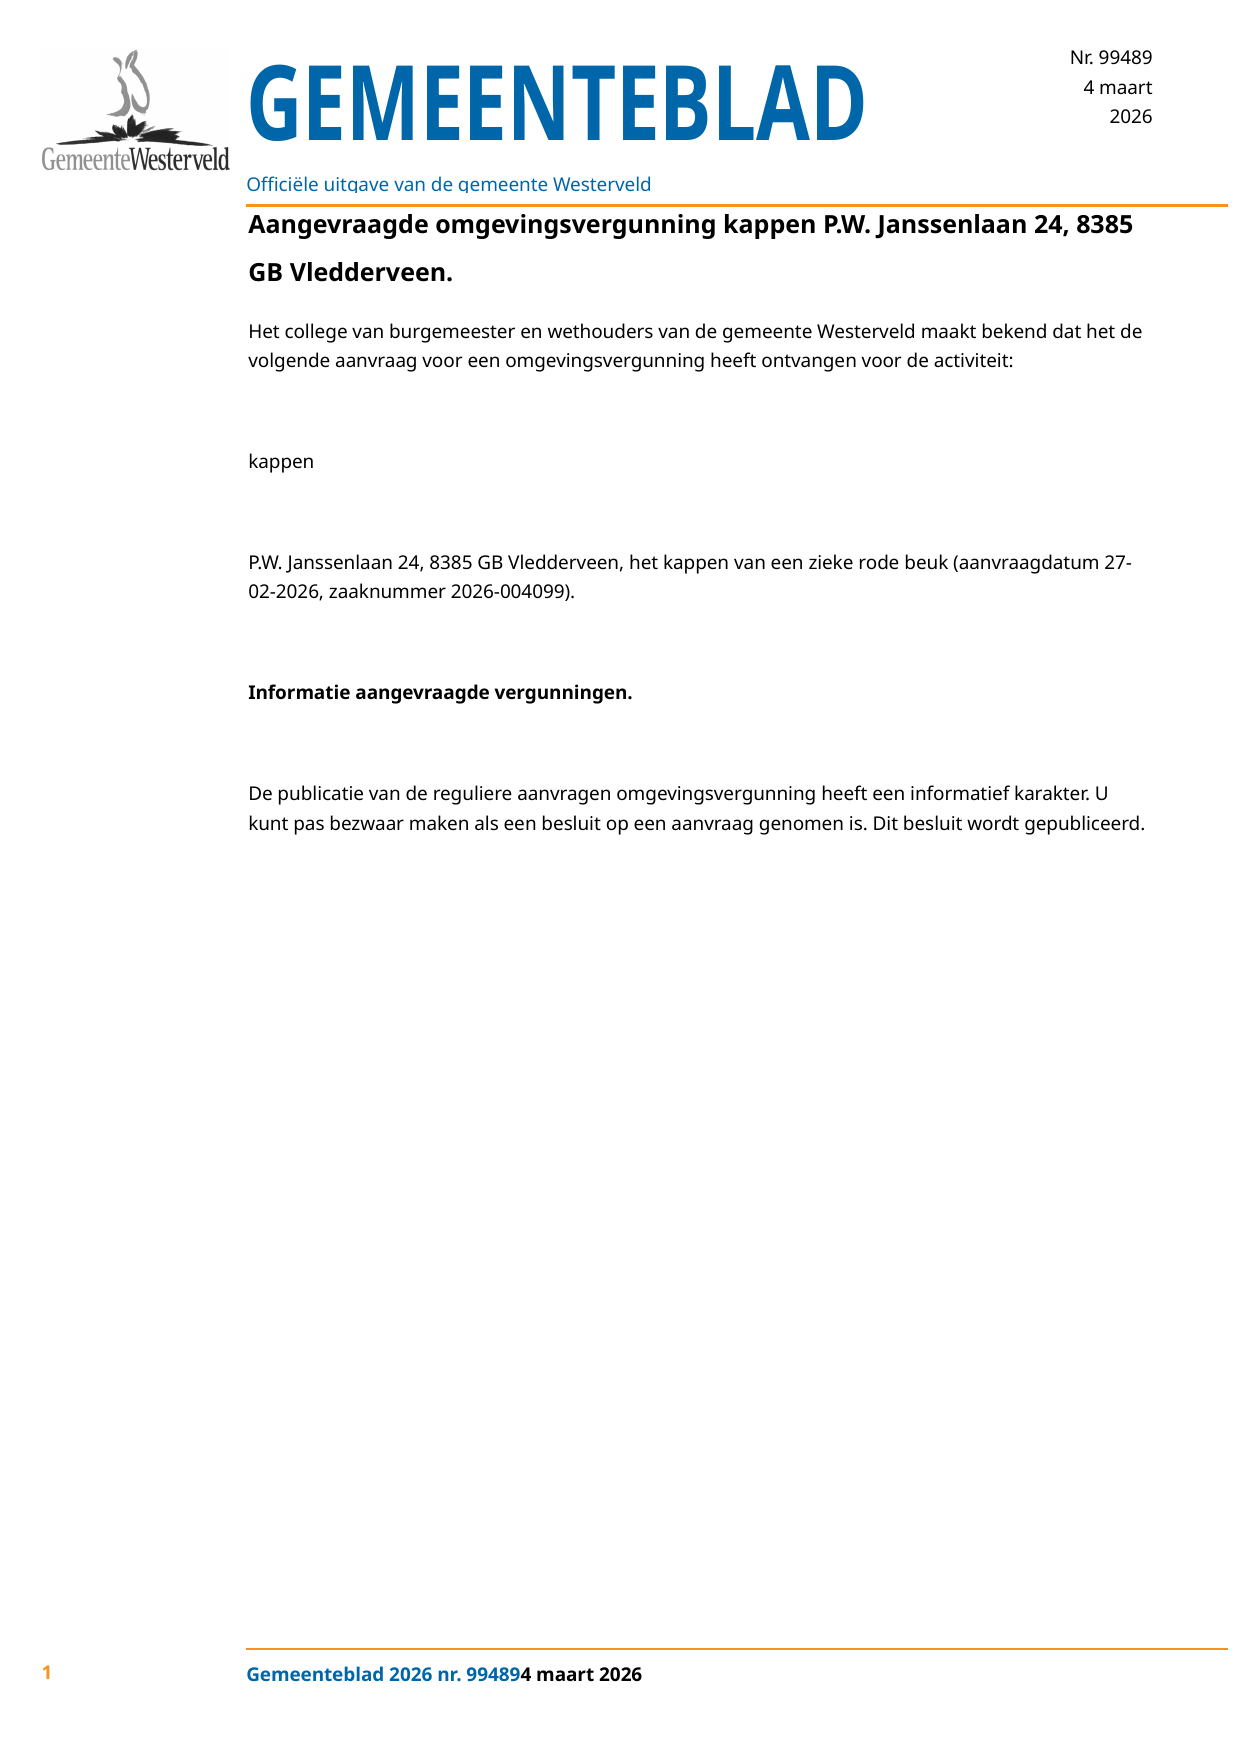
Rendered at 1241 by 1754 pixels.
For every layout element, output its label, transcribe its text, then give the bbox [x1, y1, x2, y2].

text Het college van burgemeester en wethouders van de gemeente Westerveld maakt bekend dat het de volgende aanvraag voor een omgevingsvergunning heeft ontvangen voor de activiteit: [248, 318, 1152, 373]
text kappen [248, 448, 1152, 474]
text Aangevraagde omgevingsvergunning kappen P.W. Janssenlaan 24, 8385 GB Vledderveen. [248, 207, 1152, 288]
text Informatie aangevraagde vergunningen. [248, 679, 1152, 705]
picture [41, 47, 231, 172]
text P.W. Janssenlaan 24, 8385 GB Vledderveen, het kappen van een zieke rode beuk (aanvraagdatum 27-02-2026, zaaknummer 2026-004099). [248, 549, 1152, 604]
text De publicatie van de reguliere aanvragen omgevingsvergunning heeft een informatief karakter. U kunt pas bezwaar maken als een besluit op een aanvraag genomen is. Dit besluit wordt gepubliceerd. [248, 780, 1152, 836]
